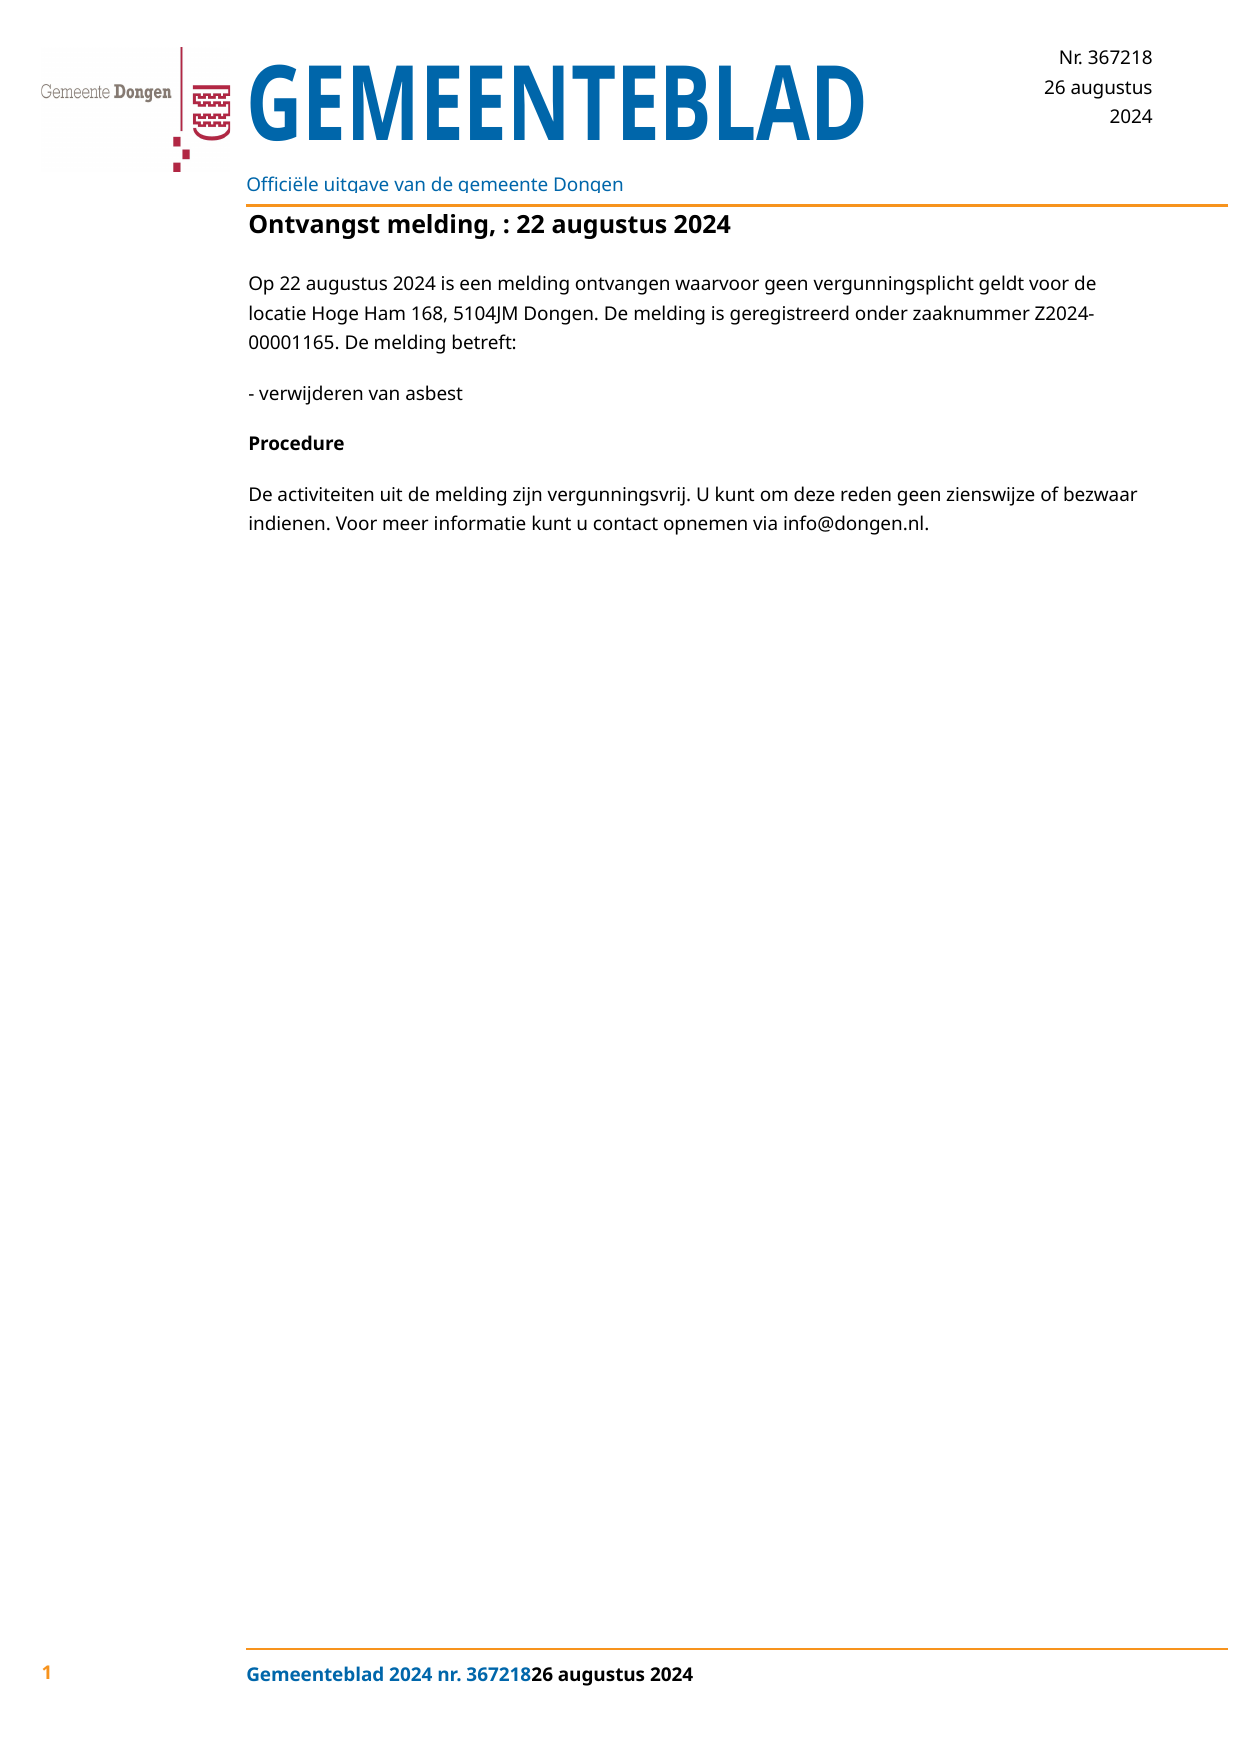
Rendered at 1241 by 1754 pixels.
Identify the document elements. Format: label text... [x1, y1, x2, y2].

text Procedure [248, 430, 1152, 456]
picture [41, 47, 231, 172]
text - verwijderen van asbest [248, 380, 1152, 406]
text Ontvangst melding, : 22 augustus 2024 [248, 207, 1152, 241]
text De activiteiten uit de melding zijn vergunningsvrij. U kunt om deze reden geen zienswijze of bezwaar indienen. Voor meer informatie kunt u contact opnemen via info@dongen.nl. [248, 481, 1152, 536]
text Op 22 augustus 2024 is een melding ontvangen waarvoor geen vergunningsplicht geldt voor de locatie Hoge Ham 168, 5104JM Dongen. De melding is geregistreerd onder zaaknummer Z2024-00001165. De melding betreft: [248, 270, 1152, 355]
